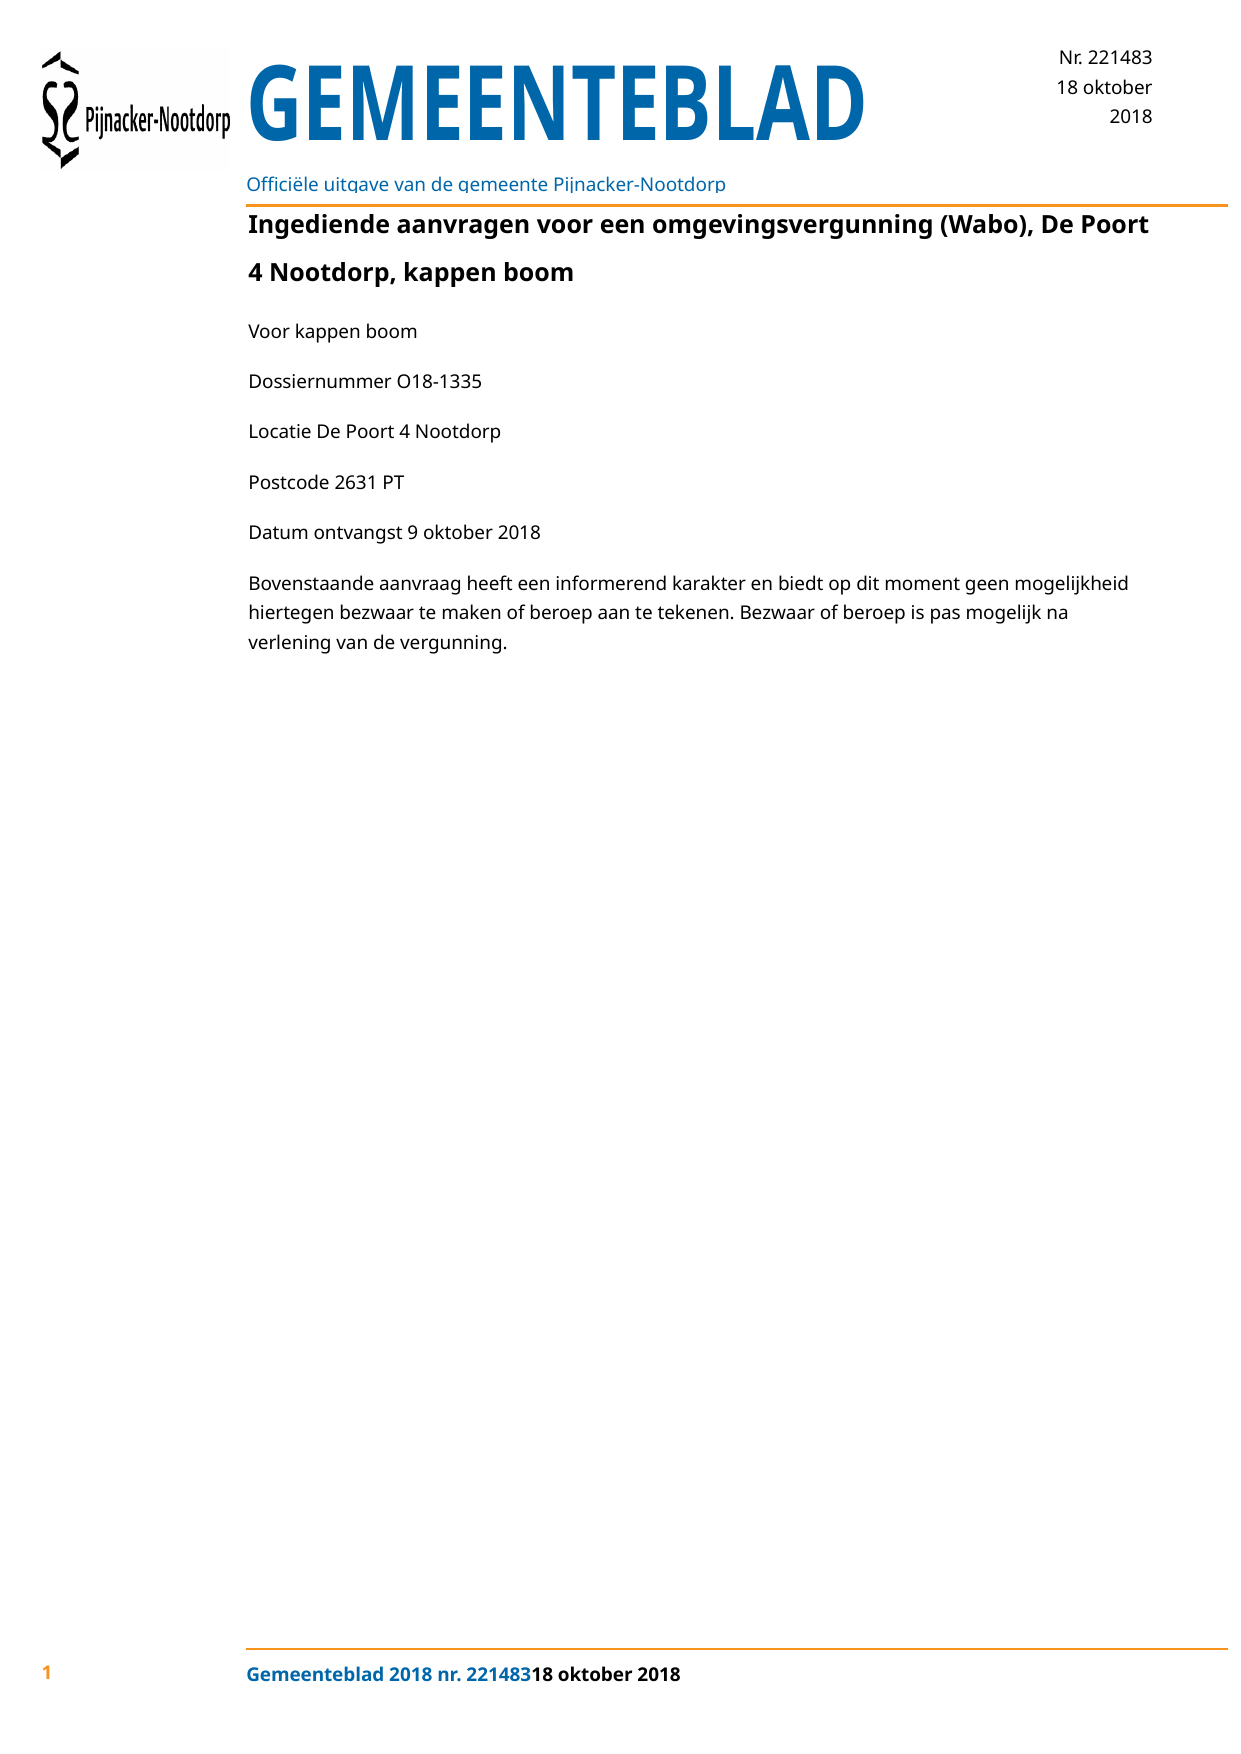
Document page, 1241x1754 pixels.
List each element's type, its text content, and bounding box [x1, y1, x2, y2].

text Datum ontvangst 9 oktober 2018 [248, 519, 1152, 545]
text Locatie De Poort 4 Nootdorp [248, 419, 1152, 444]
picture [41, 47, 231, 172]
text Dossiernummer O18-1335 [248, 368, 1152, 394]
text Ingediende aanvragen voor een omgevingsvergunning (Wabo), De Poort 4 Nootdorp, kappen boom [248, 207, 1152, 288]
text Voor kappen boom [248, 318, 1152, 344]
text Postcode 2631 PT [248, 469, 1152, 495]
text Bovenstaande aanvraag heeft een informerend karakter en biedt op dit moment geen mogelijkheid hiertegen bezwaar te maken of beroep aan te tekenen. Bezwaar of beroep is pas mogelijk na verlening van de vergunning. [248, 570, 1152, 655]
